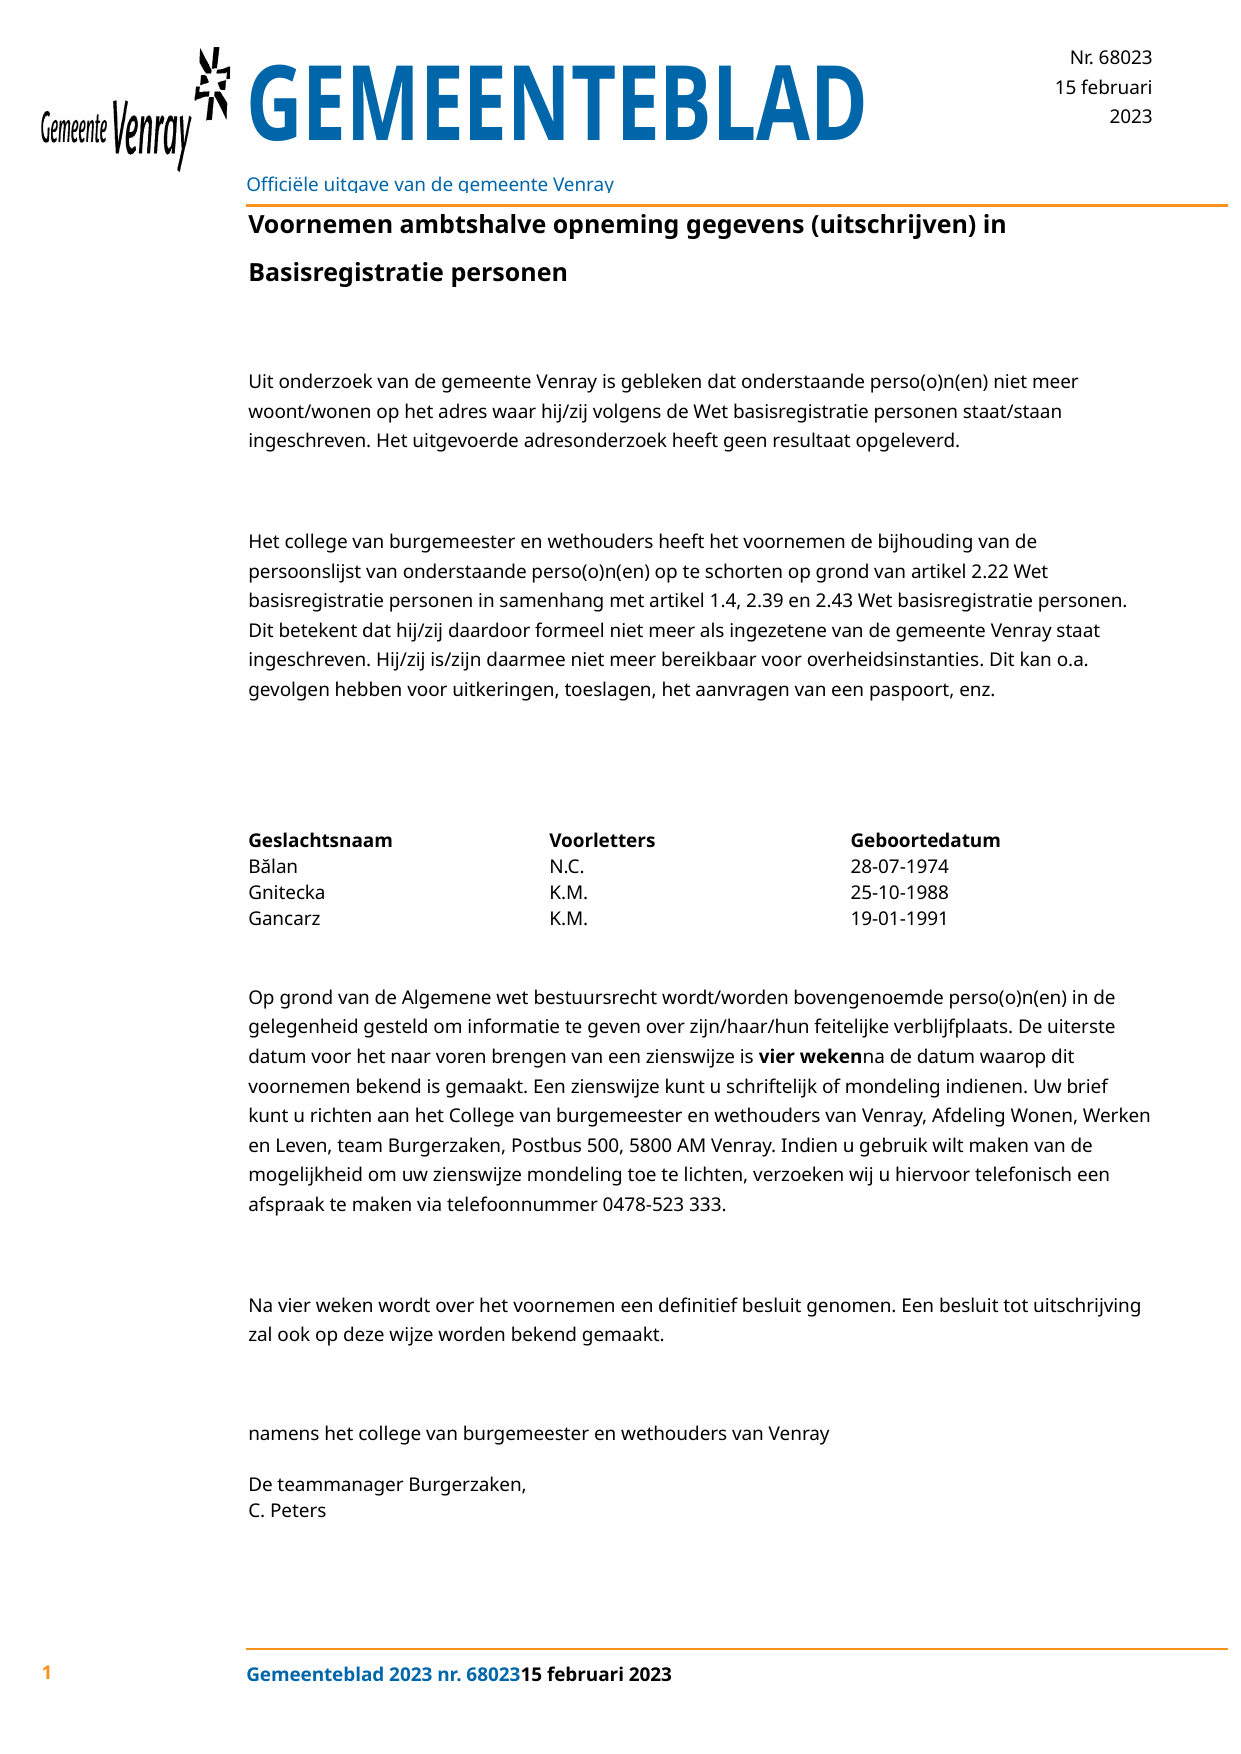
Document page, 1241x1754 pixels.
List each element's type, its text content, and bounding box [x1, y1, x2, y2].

table_cell Gnitecka [248, 879, 549, 905]
text Voornemen ambtshalve opneming gegevens (uitschrijven) in Basisregistratie personen [248, 207, 1152, 288]
table_cell 19-01-1991 [850, 905, 1152, 931]
text Op grond van de Algemene wet bestuursrecht wordt/worden bovengenoemde perso(o)n(en) in de gelegenheid gesteld om informatie te geven over zijn/haar/hun feitelijke verblijfplaats. De uiterste datum voor het naar voren brengen van een zienswijze is vier wekenna de datum waarop dit voornemen bekend is gemaakt. Een zienswijze kunt u schriftelijk of mondeling indienen. Uw brief kunt u richten aan het College van burgemeester en wethouders van Venray, Afdeling Wonen, Werken en Leven, team Burgerzaken, Postbus 500, 5800 AM Venray. Indien u gebruik wilt maken van de mogelijkheid om uw zienswijze mondeling toe te lichten, verzoeken wij u hiervoor telefonisch een afspraak te maken via telefoonnummer 0478-523 333. [248, 984, 1152, 1217]
picture [41, 47, 231, 172]
table_cell K.M. [549, 879, 850, 905]
table_header Voorletters [549, 828, 850, 853]
text C. Peters [248, 1497, 1152, 1523]
text namens het college van burgemeester en wethouders van Venray [248, 1420, 1152, 1446]
table_cell 28-07-1974 [850, 853, 1152, 879]
table_header Geboortedatum [850, 828, 1152, 853]
text Het college van burgemeester en wethouders heeft het voornemen de bijhouding van de persoonslijst van onderstaande perso(o)n(en) op te schorten op grond van artikel 2.22 Wet basisregistratie personen in samenhang met artikel 1.4, 2.39 en 2.43 Wet basisregistratie personen. Dit betekent dat hij/zij daardoor formeel niet meer als ingezetene van de gemeente Venray staat ingeschreven. Hij/zij is/zijn daarmee niet meer bereikbaar voor overheidsinstanties. Dit kan o.a. gevolgen hebben voor uitkeringen, toeslagen, het aanvragen van een paspoort, enz. [248, 528, 1152, 702]
text De teammanager Burgerzaken, [248, 1471, 1152, 1497]
table_cell K.M. [549, 905, 850, 931]
table_cell Bălan [248, 853, 549, 879]
table_cell 25-10-1988 [850, 879, 1152, 905]
table_header Geslachtsnaam [248, 828, 549, 853]
table_cell Gancarz [248, 905, 549, 931]
text Uit onderzoek van de gemeente Venray is gebleken dat onderstaande perso(o)n(en) niet meer woont/wonen op het adres waar hij/zij volgens de Wet basisregistratie personen staat/staan ingeschreven. Het uitgevoerde adresonderzoek heeft geen resultaat opgeleverd. [248, 368, 1152, 453]
table_cell N.C. [549, 853, 850, 879]
text Na vier weken wordt over het voornemen een definitief besluit genomen. Een besluit tot uitschrijving zal ook op deze wijze worden bekend gemaakt. [248, 1292, 1152, 1347]
